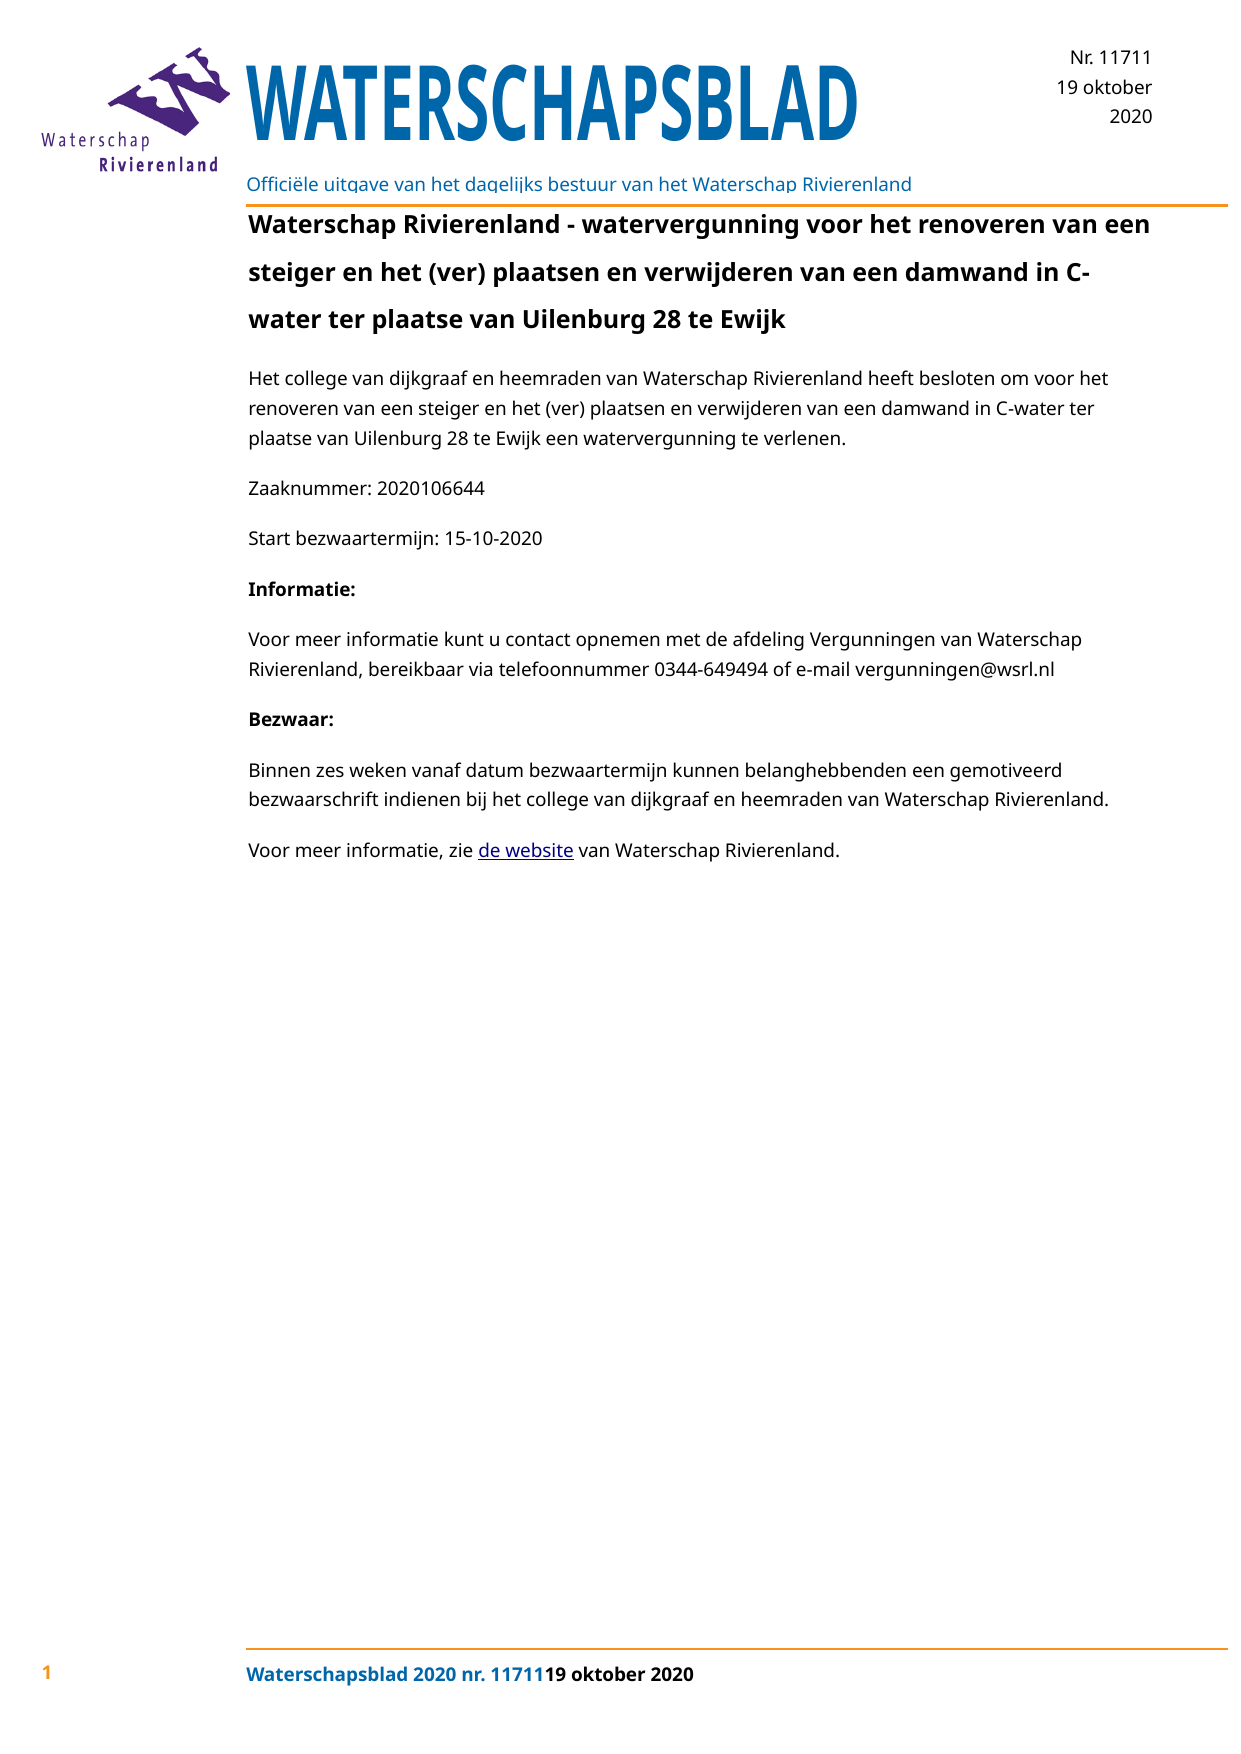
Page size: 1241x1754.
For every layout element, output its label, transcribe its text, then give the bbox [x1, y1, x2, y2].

picture [41, 47, 231, 172]
text Het college van dijkgraaf en heemraden van Waterschap Rivierenland heeft besloten om voor het renoveren van een steiger en het (ver) plaatsen en verwijderen van een damwand in C-water ter plaatse van Uilenburg 28 te Ewijk een watervergunning te verlenen. [248, 366, 1152, 450]
text Voor meer informatie kunt u contact opnemen met de afdeling Vergunningen van Waterschap Rivierenland, bereikbaar via telefoonnummer 0344-649494 of e-mail vergunningen@wsrl.nl [248, 626, 1152, 682]
text Waterschap Rivierenland - watervergunning voor het renoveren van een steiger en het (ver) plaatsen en verwijderen van een damwand in C-water ter plaatse van Uilenburg 28 te Ewijk [248, 207, 1152, 336]
text Bezwaar: [248, 706, 1152, 732]
text Start bezwaartermijn: 15-10-2020 [248, 526, 1152, 551]
text Voor meer informatie, zie de website van Waterschap Rivierenland. [248, 837, 1152, 862]
text Binnen zes weken vanaf datum bezwaartermijn kunnen belanghebbenden een gemotiveerd bezwaarschrift indienen bij het college van dijkgraaf en heemraden van Waterschap Rivierenland. [248, 757, 1152, 812]
text Zaaknummer: 2020106644 [248, 475, 1152, 501]
text Informatie: [248, 576, 1152, 602]
